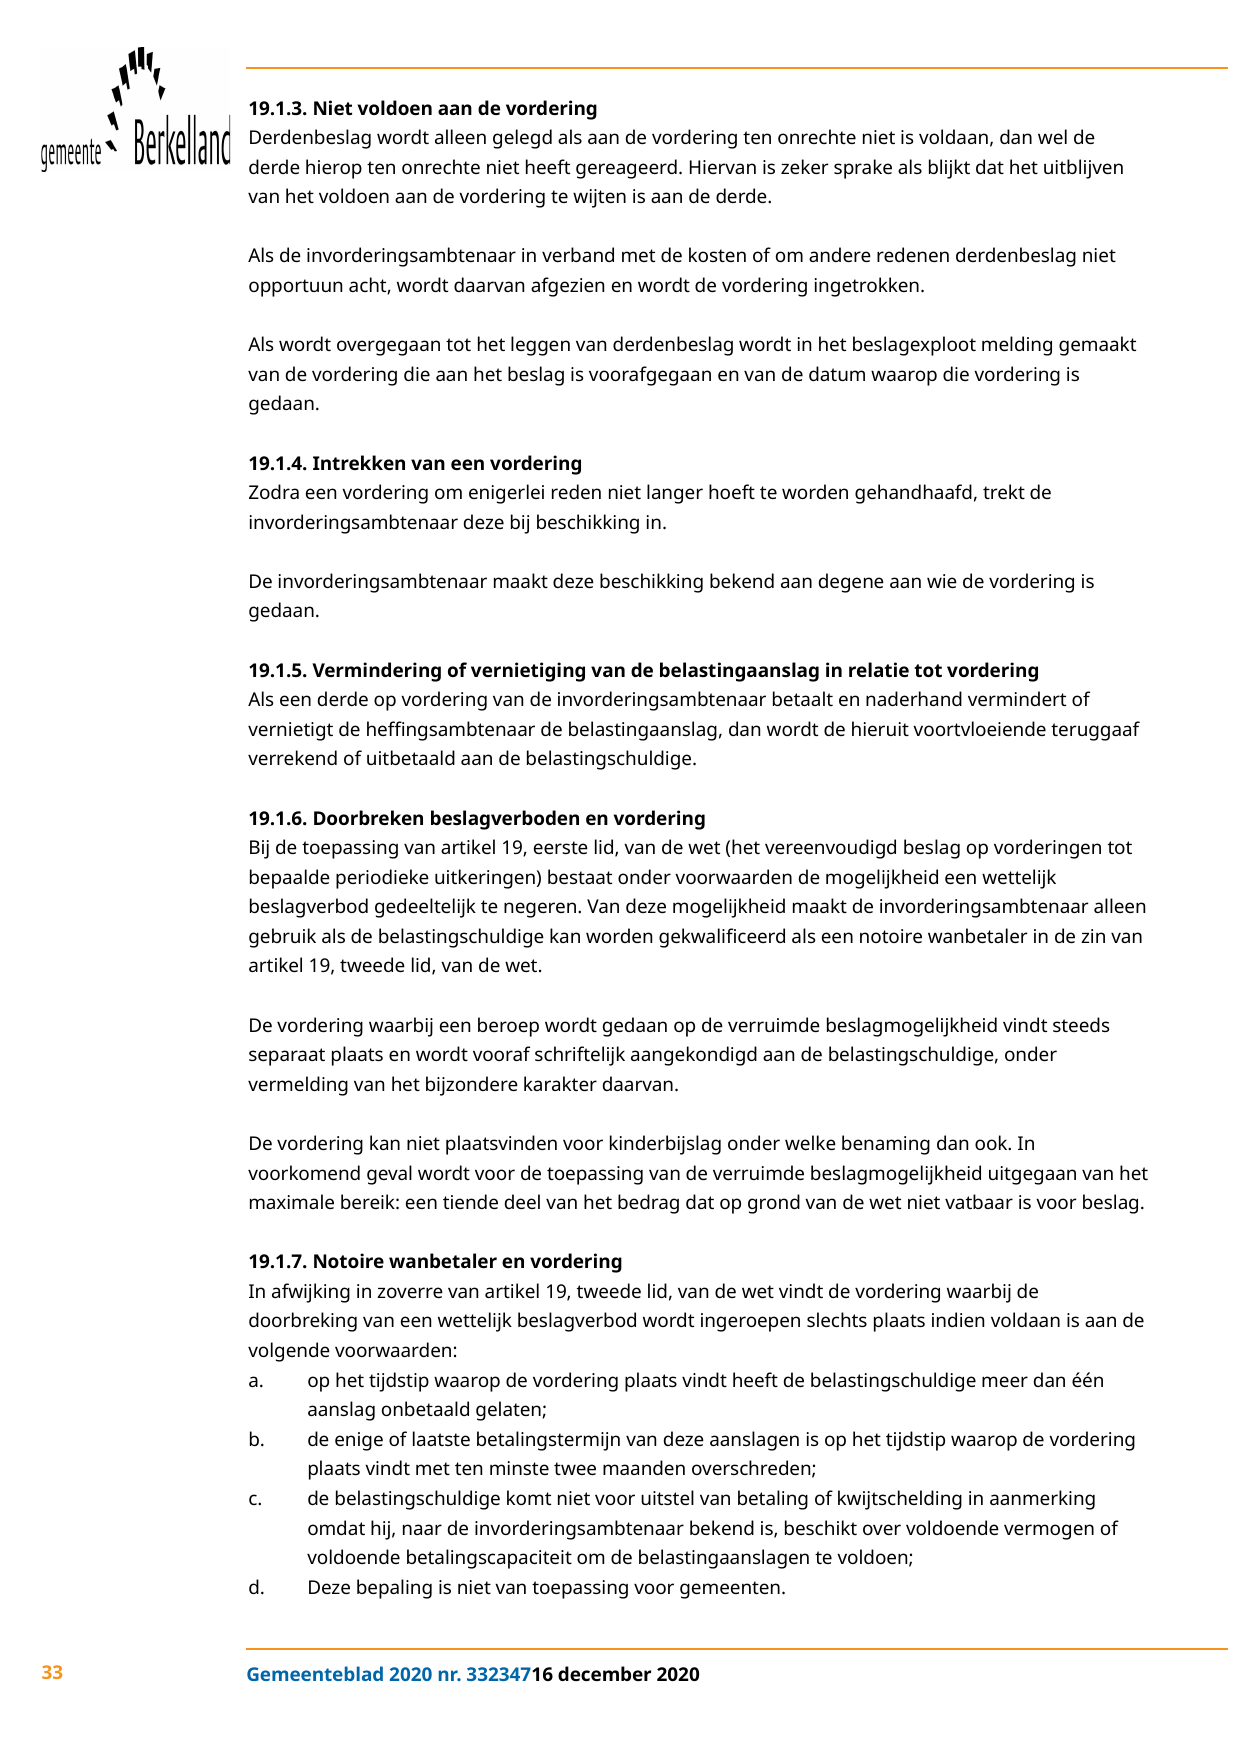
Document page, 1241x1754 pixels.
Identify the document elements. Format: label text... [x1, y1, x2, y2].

text 19.1.5. Vermindering of vernietiging van de belastingaanslag in relatie tot vordering [248, 657, 1152, 683]
text Zodra een vordering om enigerlei reden niet langer hoeft te worden gehandhaafd, trekt de invorderingsambtenaar deze bij beschikking in. [248, 479, 1152, 535]
text Bij de toepassing van artikel 19, eerste lid, van de wet (het vereenvoudigd beslag op vorderingen tot bepaalde periodieke uitkeringen) bestaat onder voorwaarden de mogelijkheid een wettelijk beslagverbod gedeeltelijk te negeren. Van deze mogelijkheid maakt de invorderingsambtenaar alleen gebruik als de belastingschuldige kan worden gekwalificeerd als een notoire wanbetaler in de zin van artikel 19, tweede lid, van de wet. [248, 834, 1152, 978]
text Derdenbeslag wordt alleen gelegd als aan de vordering ten onrechte niet is voldaan, dan wel de derde hierop ten onrechte niet heeft gereageerd. Hiervan is zeker sprake als blijkt dat het uitblijven van het voldoen aan de vordering te wijten is aan de derde. [248, 124, 1152, 209]
text 19.1.4. Intrekken van een vordering [248, 450, 1152, 476]
picture [41, 47, 231, 172]
text Als een derde op vordering van de invorderingsambtenaar betaalt en naderhand vermindert of vernietigt de heffingsambtenaar de belastingaanslag, dan wordt de hieruit voortvloeiende teruggaaf verrekend of uitbetaald aan de belastingschuldige. [248, 686, 1152, 771]
text 19.1.3. Niet voldoen aan de vordering [248, 95, 1152, 121]
text De vordering kan niet plaatsvinden voor kinderbijslag onder welke benaming dan ook. In voorkomend geval wordt voor de toepassing van de verruimde beslagmogelijkheid uitgegaan van het maximale bereik: een tiende deel van het bedrag dat op grond van de wet niet vatbaar is voor beslag. [248, 1130, 1152, 1215]
text Als wordt overgegaan tot het leggen van derdenbeslag wordt in het beslagexploot melding gemaakt van de vordering die aan het beslag is voorafgegaan en van de datum waarop die vordering is gedaan. [248, 331, 1152, 416]
text Als de invorderingsambtenaar in verband met de kosten of om andere redenen derdenbeslag niet opportuun acht, wordt daarvan afgezien en wordt de vordering ingetrokken. [248, 243, 1152, 298]
list op het tijdstip waarop de vordering plaats vindt heeft de belastingschuldige meer dan één aanslag onbetaald gelaten; [248, 1367, 1152, 1422]
text 19.1.6. Doorbreken beslagverboden en vordering [248, 805, 1152, 831]
list de belastingschuldige komt niet voor uitstel van betaling of kwijtschelding in aanmerking omdat hij, naar de invorderingsambtenaar bekend is, beschikt over voldoende vermogen of voldoende betalingscapaciteit om de belastingaanslagen te voldoen; [248, 1485, 1152, 1570]
text 19.1.7. Notoire wanbetaler en vordering [248, 1248, 1152, 1274]
text In afwijking in zoverre van artikel 19, tweede lid, van de wet vindt de vordering waarbij de doorbreking van een wettelijk beslagverbod wordt ingeroepen slechts plaats indien voldaan is aan de volgende voorwaarden: [248, 1278, 1152, 1363]
list de enige of laatste betalingstermijn van deze aanslagen is op het tijdstip waarop de vordering plaats vindt met ten minste twee maanden overschreden; [248, 1426, 1152, 1481]
text De invorderingsambtenaar maakt deze beschikking bekend aan degene aan wie de vordering is gedaan. [248, 568, 1152, 623]
text De vordering waarbij een beroep wordt gedaan op de verruimde beslagmogelijkheid vindt steeds separaat plaats en wordt vooraf schriftelijk aangekondigd aan de belastingschuldige, onder vermelding van het bijzondere karakter daarvan. [248, 1012, 1152, 1097]
list Deze bepaling is niet van toepassing voor gemeenten. [248, 1574, 1152, 1600]
